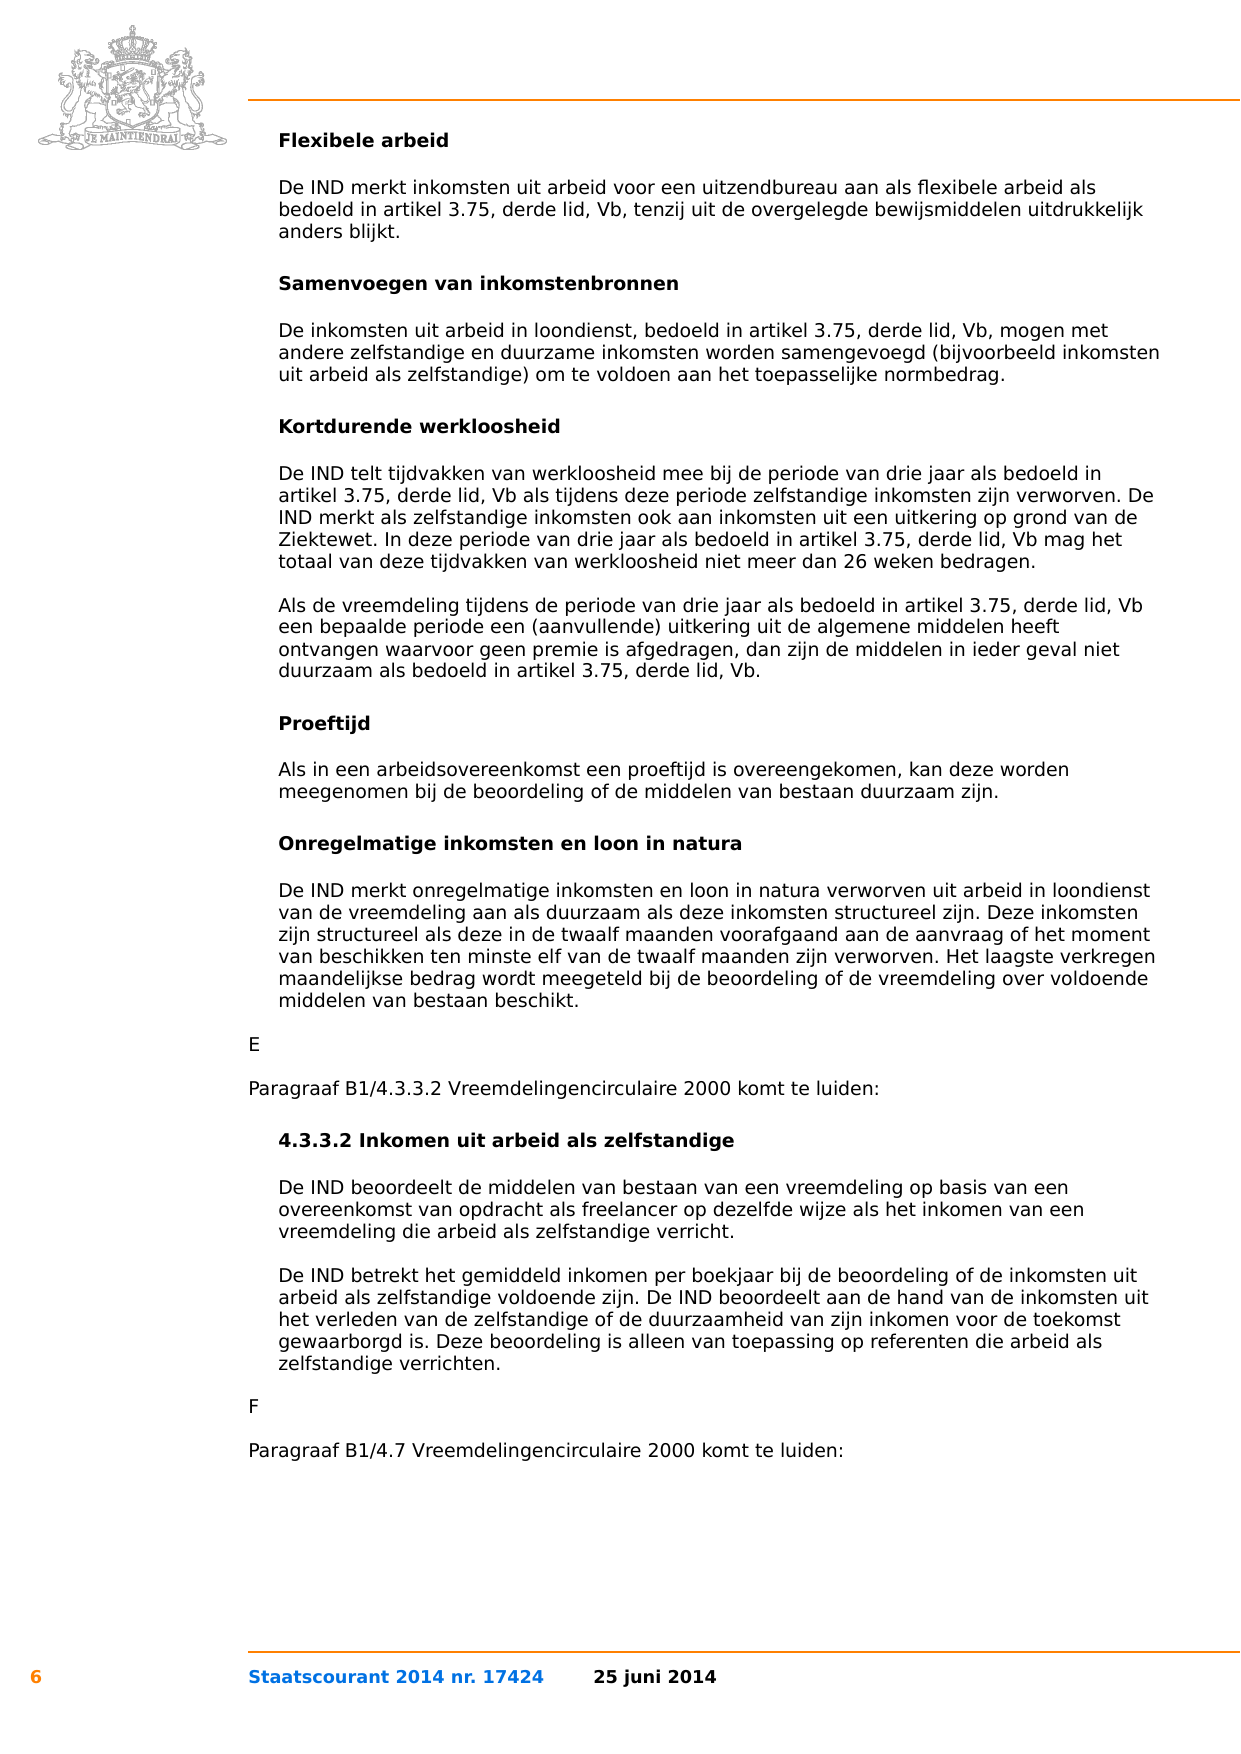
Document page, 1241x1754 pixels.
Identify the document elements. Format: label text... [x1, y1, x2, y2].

subtitle Flexibele arbeid [278, 130, 1163, 152]
picture [38, 25, 227, 150]
subtitle 4.3.3.2 Inkomen uit arbeid als zelfstandige [278, 1130, 1163, 1152]
text De inkomsten uit arbeid in loondienst, bedoeld in artikel 3.75, derde lid, Vb, mogen met andere zelfstandige en duurzame inkomsten worden samengevoegd (bijvoorbeeld inkomsten uit arbeid als zelfstandige) om te voldoen aan het toepasselijke normbedrag. [278, 320, 1163, 386]
text Paragraaf B1/4.7 Vreemdelingencirculaire 2000 komt te luiden: [248, 1440, 1163, 1462]
subtitle Proeftijd [278, 712, 1163, 734]
text Als de vreemdeling tijdens de periode van drie jaar als bedoeld in artikel 3.75, derde lid, Vb een bepaalde periode een (aanvullende) uitkering uit de algemene middelen heeft ontvangen waarvoor geen premie is afgedragen, dan zijn de middelen in ieder geval niet duurzaam als bedoeld in artikel 3.75, derde lid, Vb. [278, 594, 1163, 682]
text De IND betrekt het gemiddeld inkomen per boekjaar bij de beoordeling of de inkomsten uit arbeid als zelfstandige voldoende zijn. De IND beoordeelt aan de hand van de inkomsten uit het verleden van de zelfstandige of de duurzaamheid van zijn inkomen voor de toekomst gewaarborgd is. Deze beoordeling is alleen van toepassing op referenten die arbeid als zelfstandige verrichten. [278, 1265, 1163, 1374]
text De IND telt tijdvakken van werkloosheid mee bij de periode van drie jaar als bedoeld in artikel 3.75, derde lid, Vb als tijdens deze periode zelfstandige inkomsten zijn verworven. De IND merkt als zelfstandige inkomsten ook aan inkomsten uit een uitkering op grond van de Ziektewet. In deze periode van drie jaar als bedoeld in artikel 3.75, derde lid, Vb mag het totaal van deze tijdvakken van werkloosheid niet meer dan 26 weken bedragen. [278, 463, 1163, 573]
text Paragraaf B1/4.3.3.2 Vreemdelingencirculaire 2000 komt te luiden: [248, 1078, 1163, 1100]
text De IND merkt onregelmatige inkomsten en loon in natura verworven uit arbeid in loondienst van de vreemdeling aan als duurzaam als deze inkomsten structureel zijn. Deze inkomsten zijn structureel als deze in de twaalf maanden voorafgaand aan de aanvraag of het moment van beschikken ten minste elf van de twaalf maanden zijn verworven. Het laagste verkregen maandelijkse bedrag wordt meegeteld bij de beoordeling of de vreemdeling over voldoende middelen van bestaan beschikt. [278, 880, 1163, 1012]
text E [248, 1034, 1163, 1056]
text De IND merkt inkomsten uit arbeid voor een uitzendbureau aan als flexibele arbeid als bedoeld in artikel 3.75, derde lid, Vb, tenzij uit de overgelegde bewijsmiddelen uitdrukkelijk anders blijkt. [278, 177, 1163, 243]
subtitle Onregelmatige inkomsten en loon in natura [278, 833, 1163, 855]
text Als in een arbeidsovereenkomst een proeftijd is overeengekomen, kan deze worden meegenomen bij de beoordeling of de middelen van bestaan duurzaam zijn. [278, 759, 1163, 803]
text De IND beoordeelt de middelen van bestaan van een vreemdeling op basis van een overeenkomst van opdracht als freelancer op dezelfde wijze als het inkomen van een vreemdeling die arbeid als zelfstandige verricht. [278, 1177, 1163, 1243]
subtitle Samenvoegen van inkomstenbronnen [278, 273, 1163, 295]
subtitle Kortdurende werkloosheid [278, 416, 1163, 438]
text F [248, 1396, 1163, 1418]
